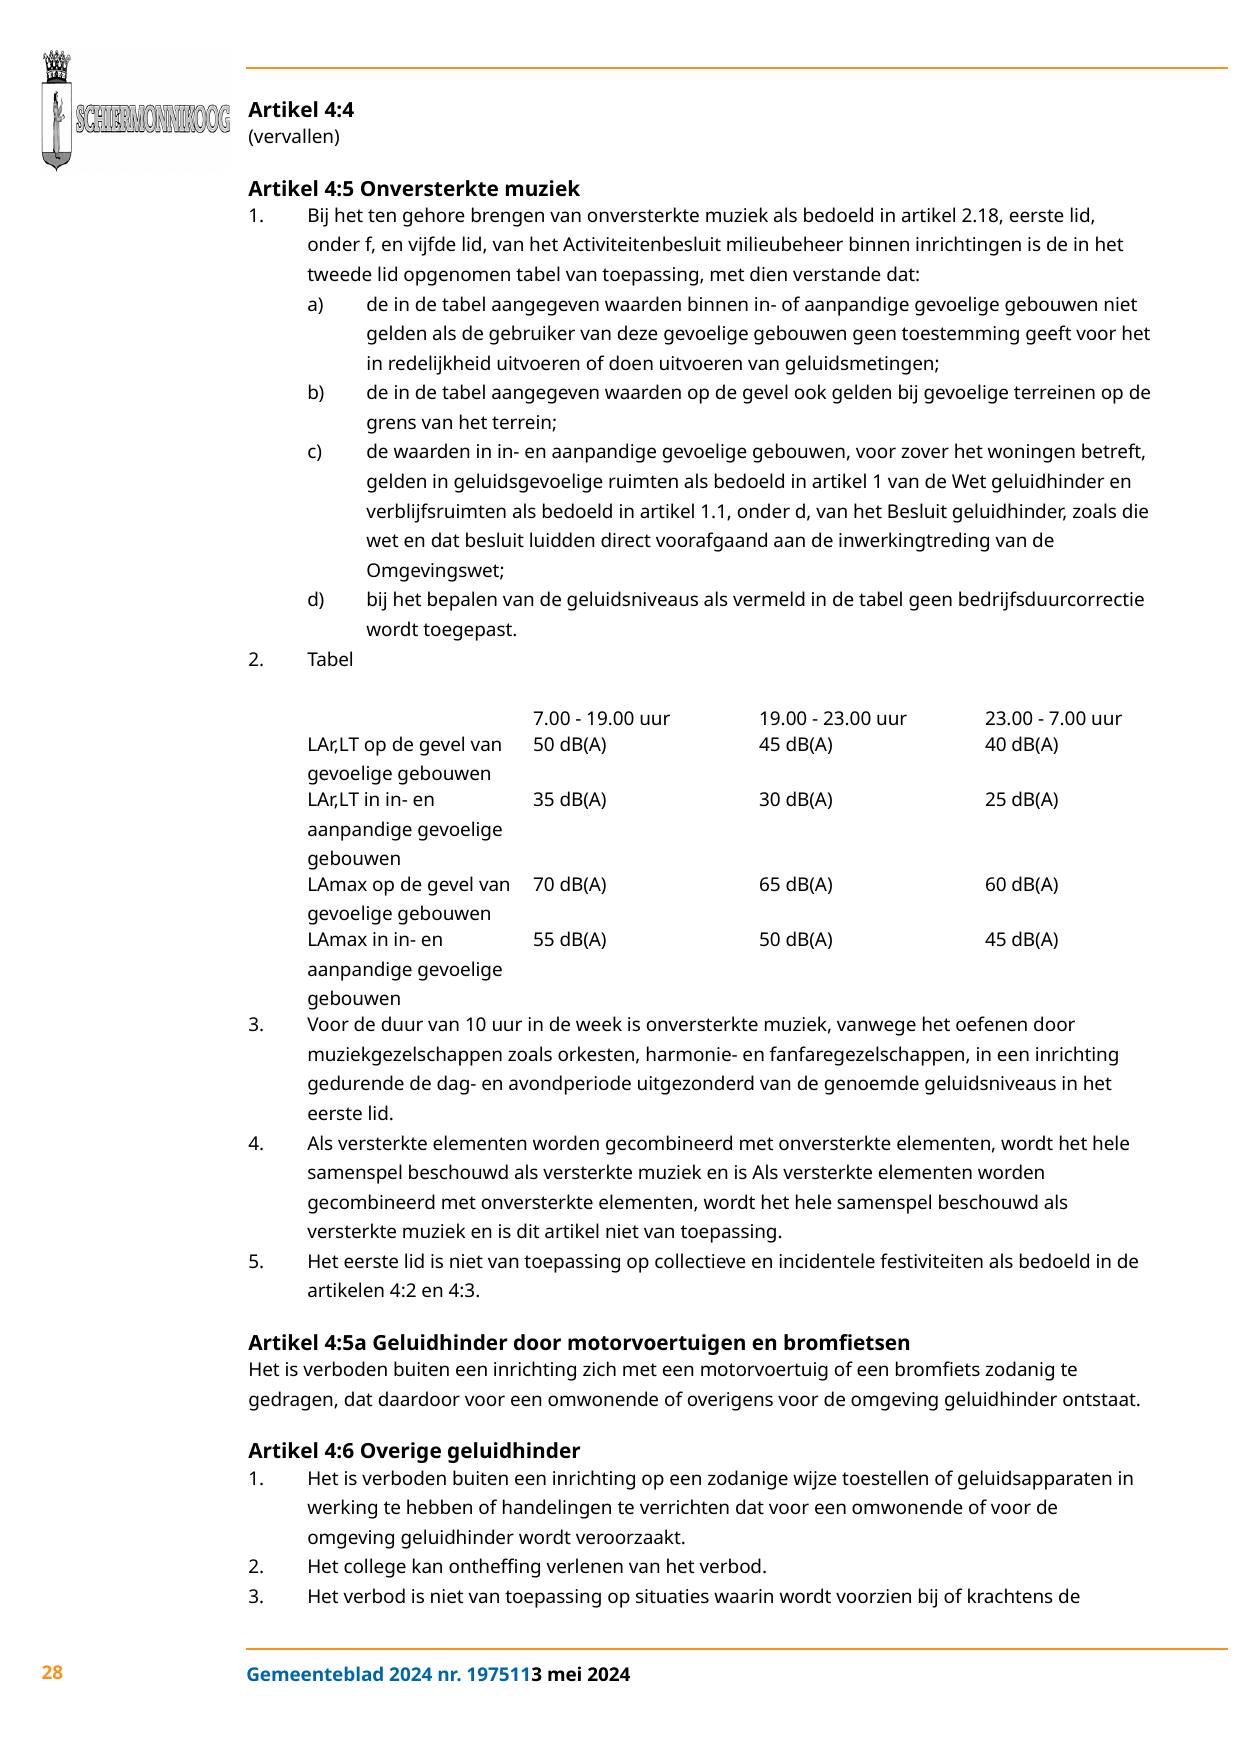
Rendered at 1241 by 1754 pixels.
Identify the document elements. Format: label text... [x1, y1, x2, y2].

list bij het bepalen van de geluidsniveaus als vermeld in de tabel geen bedrijfsduurcorrectie wordt toegepast. [307, 587, 1152, 642]
list Voor de duur van 10 uur in de week is onversterkte muziek, vanwege het oefenen door muziekgezelschappen zoals orkesten, harmonie- en fanfaregezelschappen, in een inrichting gedurende de dag- en avondperiode uitgezonderd van de genoemde geluidsniveaus in het eerste lid. [248, 1011, 1152, 1126]
list Het verbod is niet van toepassing op situaties waarin wordt voorzien bij of krachtens de [248, 1583, 1152, 1609]
table_cell 60 dB(A) [985, 871, 1211, 926]
table_cell LAmax in in- en aanpandige gevoelige gebouwen [307, 926, 533, 1011]
table_cell 35 dB(A) [533, 786, 759, 871]
text (vervallen) [248, 123, 1152, 149]
text Artikel 4:5a Geluidhinder door motorvoertuigen en bromfietsen [248, 1328, 1152, 1356]
table_cell LAmax op de gevel van gevoelige gebouwen [307, 871, 533, 926]
table_cell 65 dB(A) [759, 871, 985, 926]
table_cell 25 dB(A) [985, 786, 1211, 871]
list Het is verboden buiten een inrichting op een zodanige wijze toestellen of geluidsapparaten in werking te hebben of handelingen te verrichten dat voor een omwonende of voor de omgeving geluidhinder wordt veroorzaakt. [248, 1465, 1152, 1550]
table_cell 55 dB(A) [533, 926, 759, 1011]
table_header [307, 705, 533, 731]
table_cell LAr,LT in in- en aanpandige gevoelige gebouwen [307, 786, 533, 871]
list de in de tabel aangegeven waarden binnen in- of aanpandige gevoelige gebouwen niet gelden als de gebruiker van deze gevoelige gebouwen geen toestemming geeft voor het in redelijkheid uitvoeren of doen uitvoeren van geluidsmetingen; [307, 291, 1152, 376]
table_cell 45 dB(A) [985, 926, 1211, 1011]
table_cell 30 dB(A) [759, 786, 985, 871]
table_cell 45 dB(A) [759, 731, 985, 786]
table_header 7.00 - 19.00 uur [533, 705, 759, 731]
text Artikel 4:6 Overige geluidhinder [248, 1436, 1152, 1465]
list de in de tabel aangegeven waarden op de gevel ook gelden bij gevoelige terreinen op de grens van het terrein; [307, 379, 1152, 435]
text Artikel 4:4 [248, 95, 1152, 123]
table_cell 70 dB(A) [533, 871, 759, 926]
table_cell 50 dB(A) [759, 926, 985, 1011]
table_header 23.00 - 7.00 uur [985, 705, 1211, 731]
text Artikel 4:5 Onversterkte muziek [248, 174, 1152, 202]
list Als versterkte elementen worden gecombineerd met onversterkte elementen, wordt het hele samenspel beschouwd als versterkte muziek en is Als versterkte elementen worden gecombineerd met onversterkte elementen, wordt het hele samenspel beschouwd als versterkte muziek en is dit artikel niet van toepassing. [248, 1130, 1152, 1244]
list de waarden in in- en aanpandige gevoelige gebouwen, voor zover het woningen betreft, gelden in geluidsgevoelige ruimten als bedoeld in artikel 1 van de Wet geluidhinder en verblijfsruimten als bedoeld in artikel 1.1, onder d, van het Besluit geluidhinder, zoals die wet en dat besluit luidden direct voorafgaand aan de inwerkingtreding van de Omgevingswet; [307, 439, 1152, 583]
text Het is verboden buiten een inrichting zich met een motorvoertuig of een bromfiets zodanig te gedragen, dat daardoor voor een omwonende of overigens voor de omgeving geluidhinder ontstaat. [248, 1356, 1152, 1412]
table_cell 50 dB(A) [533, 731, 759, 786]
list Het college kan ontheffing verlenen van het verbod. [248, 1554, 1152, 1579]
table_cell 40 dB(A) [985, 731, 1211, 786]
table_cell LAr,LT op de gevel van gevoelige gebouwen [307, 731, 533, 786]
list Tabel [248, 646, 1152, 672]
picture [41, 47, 231, 172]
list Bij het ten gehore brengen van onversterkte muziek als bedoeld in artikel 2.18, eerste lid, onder f, en vijfde lid, van het Activiteitenbesluit milieubeheer binnen inrichtingen is de in het tweede lid opgenomen tabel van toepassing, met dien verstande dat: [248, 202, 1152, 287]
table_header 19.00 - 23.00 uur [759, 705, 985, 731]
list Het eerste lid is niet van toepassing op collectieve en incidentele festiviteiten als bedoeld in de artikelen 4:2 en 4:3. [248, 1248, 1152, 1303]
